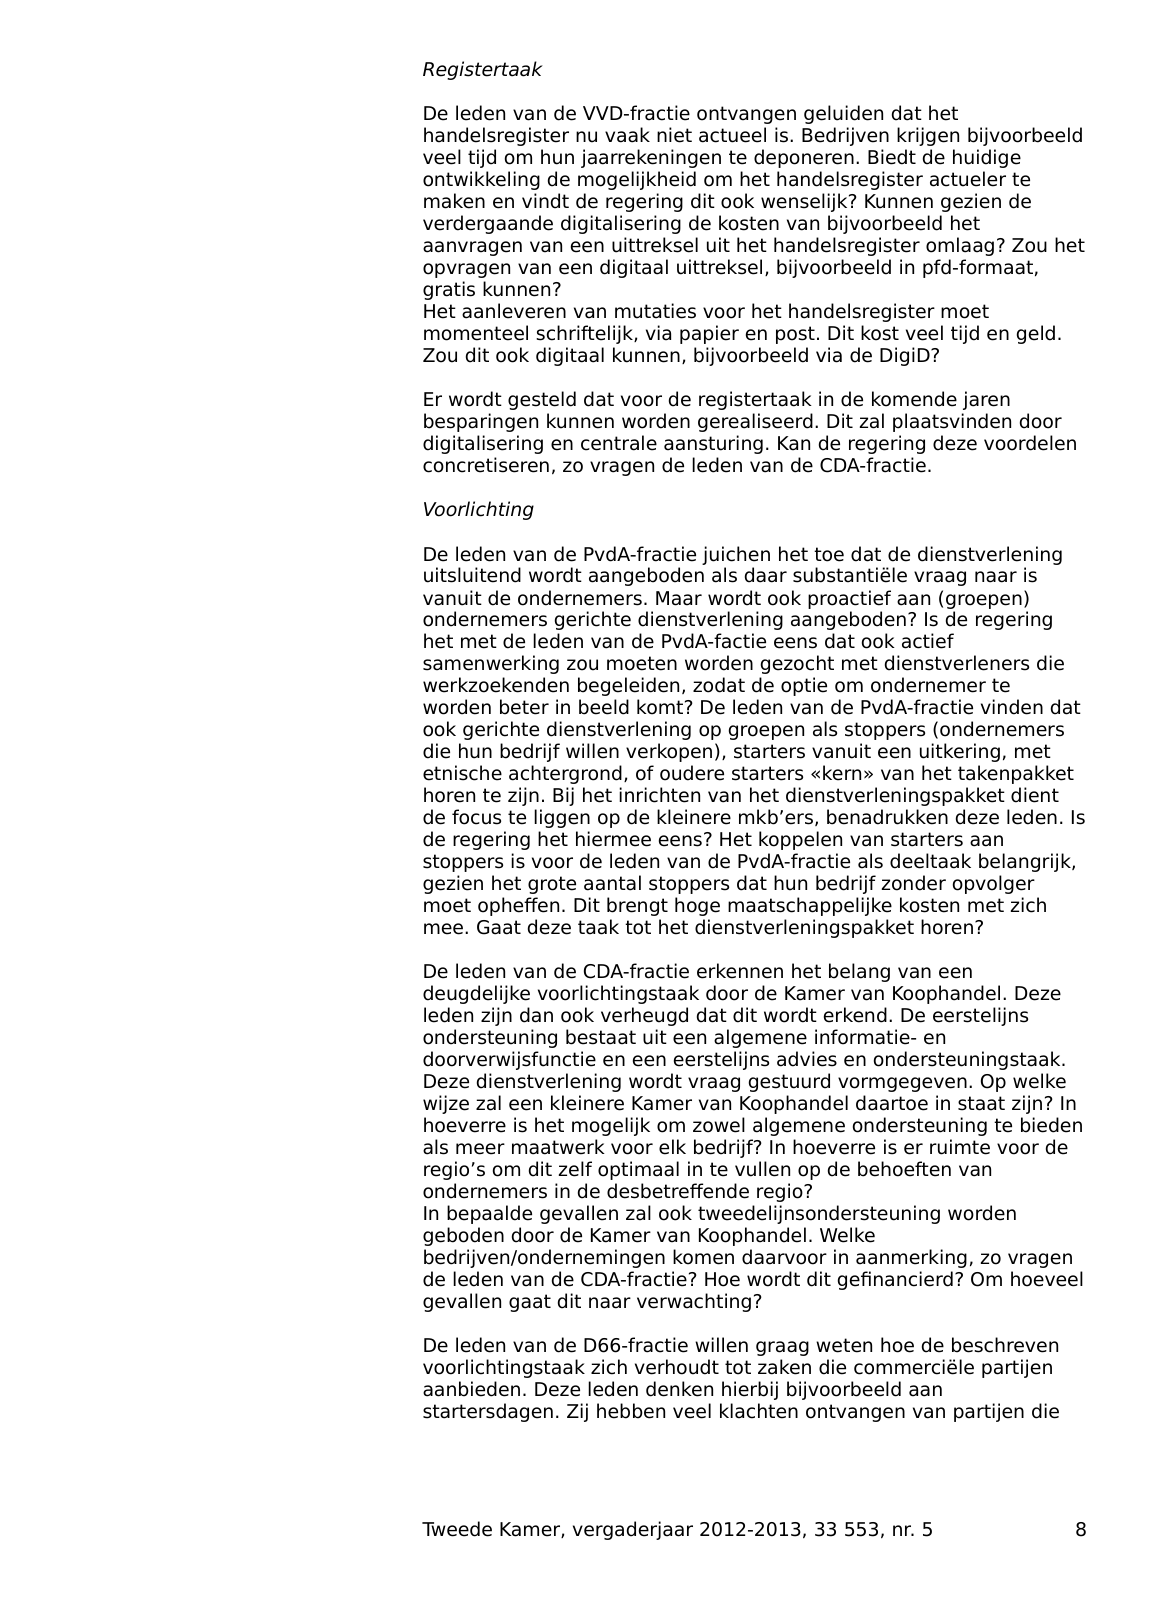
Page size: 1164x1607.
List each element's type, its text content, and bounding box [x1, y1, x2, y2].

text Er wordt gesteld dat voor de registertaak in de komende jaren besparingen kunnen worden gerealiseerd. Dit zal plaatsvinden door digitalisering en centrale aansturing. Kan de regering deze voordelen concretiseren, zo vragen de leden van de CDA-fractie. [422, 389, 1087, 477]
text De leden van de D66-fractie willen graag weten hoe de beschreven voorlichtingstaak zich verhoudt tot zaken die commerciële partijen aanbieden. Deze leden denken hierbij bijvoorbeeld aan startersdagen. Zij hebben veel klachten ontvangen van partijen die [422, 1335, 1087, 1423]
text Het aanleveren van mutaties voor het handelsregister moet momenteel schriftelijk, via papier en post. Dit kost veel tijd en geld. Zou dit ook digitaal kunnen, bijvoorbeeld via de DigiD? [422, 301, 1087, 367]
subtitle Voorlichting [422, 499, 1087, 521]
text In bepaalde gevallen zal ook tweedelijnsondersteuning worden geboden door de Kamer van Koophandel. Welke bedrijven/ondernemingen komen daarvoor in aanmerking, zo vragen de leden van de CDA-fractie? Hoe wordt dit gefinancierd? Om hoeveel gevallen gaat dit naar verwachting? [422, 1203, 1087, 1313]
text De leden van de VVD-fractie ontvangen geluiden dat het handelsregister nu vaak niet actueel is. Bedrijven krijgen bijvoorbeeld veel tijd om hun jaarrekeningen te deponeren. Biedt de huidige ontwikkeling de mogelijkheid om het handelsregister actueler te maken en vindt de regering dit ook wenselijk? Kunnen gezien de verdergaande digitalisering de kosten van bijvoorbeeld het aanvragen van een uittreksel uit het handelsregister omlaag? Zou het opvragen van een digitaal uittreksel, bijvoorbeeld in pfd-formaat, gratis kunnen? [422, 103, 1087, 301]
text De leden van de PvdA-fractie juichen het toe dat de dienstverlening uitsluitend wordt aangeboden als daar substantiële vraag naar is vanuit de ondernemers. Maar wordt ook proactief aan (groepen) ondernemers gerichte dienstverlening aangeboden? Is de regering het met de leden van de PvdA-factie eens dat ook actief samenwerking zou moeten worden gezocht met dienstverleners die werkzoekenden begeleiden, zodat de optie om ondernemer te worden beter in beeld komt? De leden van de PvdA-fractie vinden dat ook gerichte dienstverlening op groepen als stoppers (ondernemers die hun bedrijf willen verkopen), starters vanuit een uitkering, met etnische achtergrond, of oudere starters «kern» van het takenpakket horen te zijn. Bij het inrichten van het dienstverleningspakket dient de focus te liggen op de kleinere mkb’ers, benadrukken deze leden. Is de regering het hiermee eens? Het koppelen van starters aan stoppers is voor de leden van de PvdA-fractie als deeltaak belangrijk, gezien het grote aantal stoppers dat hun bedrijf zonder opvolger moet opheffen. Dit brengt hoge maatschappelijke kosten met zich mee. Gaat deze taak tot het dienstverleningspakket horen? [422, 543, 1087, 939]
text De leden van de CDA-fractie erkennen het belang van een deugdelijke voorlichtingstaak door de Kamer van Koophandel. Deze leden zijn dan ook verheugd dat dit wordt erkend. De eerstelijns ondersteuning bestaat uit een algemene informatie- en doorverwijsfunctie en een eerstelijns advies en ondersteuningstaak. Deze dienstverlening wordt vraag gestuurd vormgegeven. Op welke wijze zal een kleinere Kamer van Koophandel daartoe in staat zijn? In hoeverre is het mogelijk om zowel algemene ondersteuning te bieden als meer maatwerk voor elk bedrijf? In hoeverre is er ruimte voor de regio’s om dit zelf optimaal in te vullen op de behoeften van ondernemers in de desbetreffende regio? [422, 961, 1087, 1203]
subtitle Registertaak [422, 59, 1087, 81]
